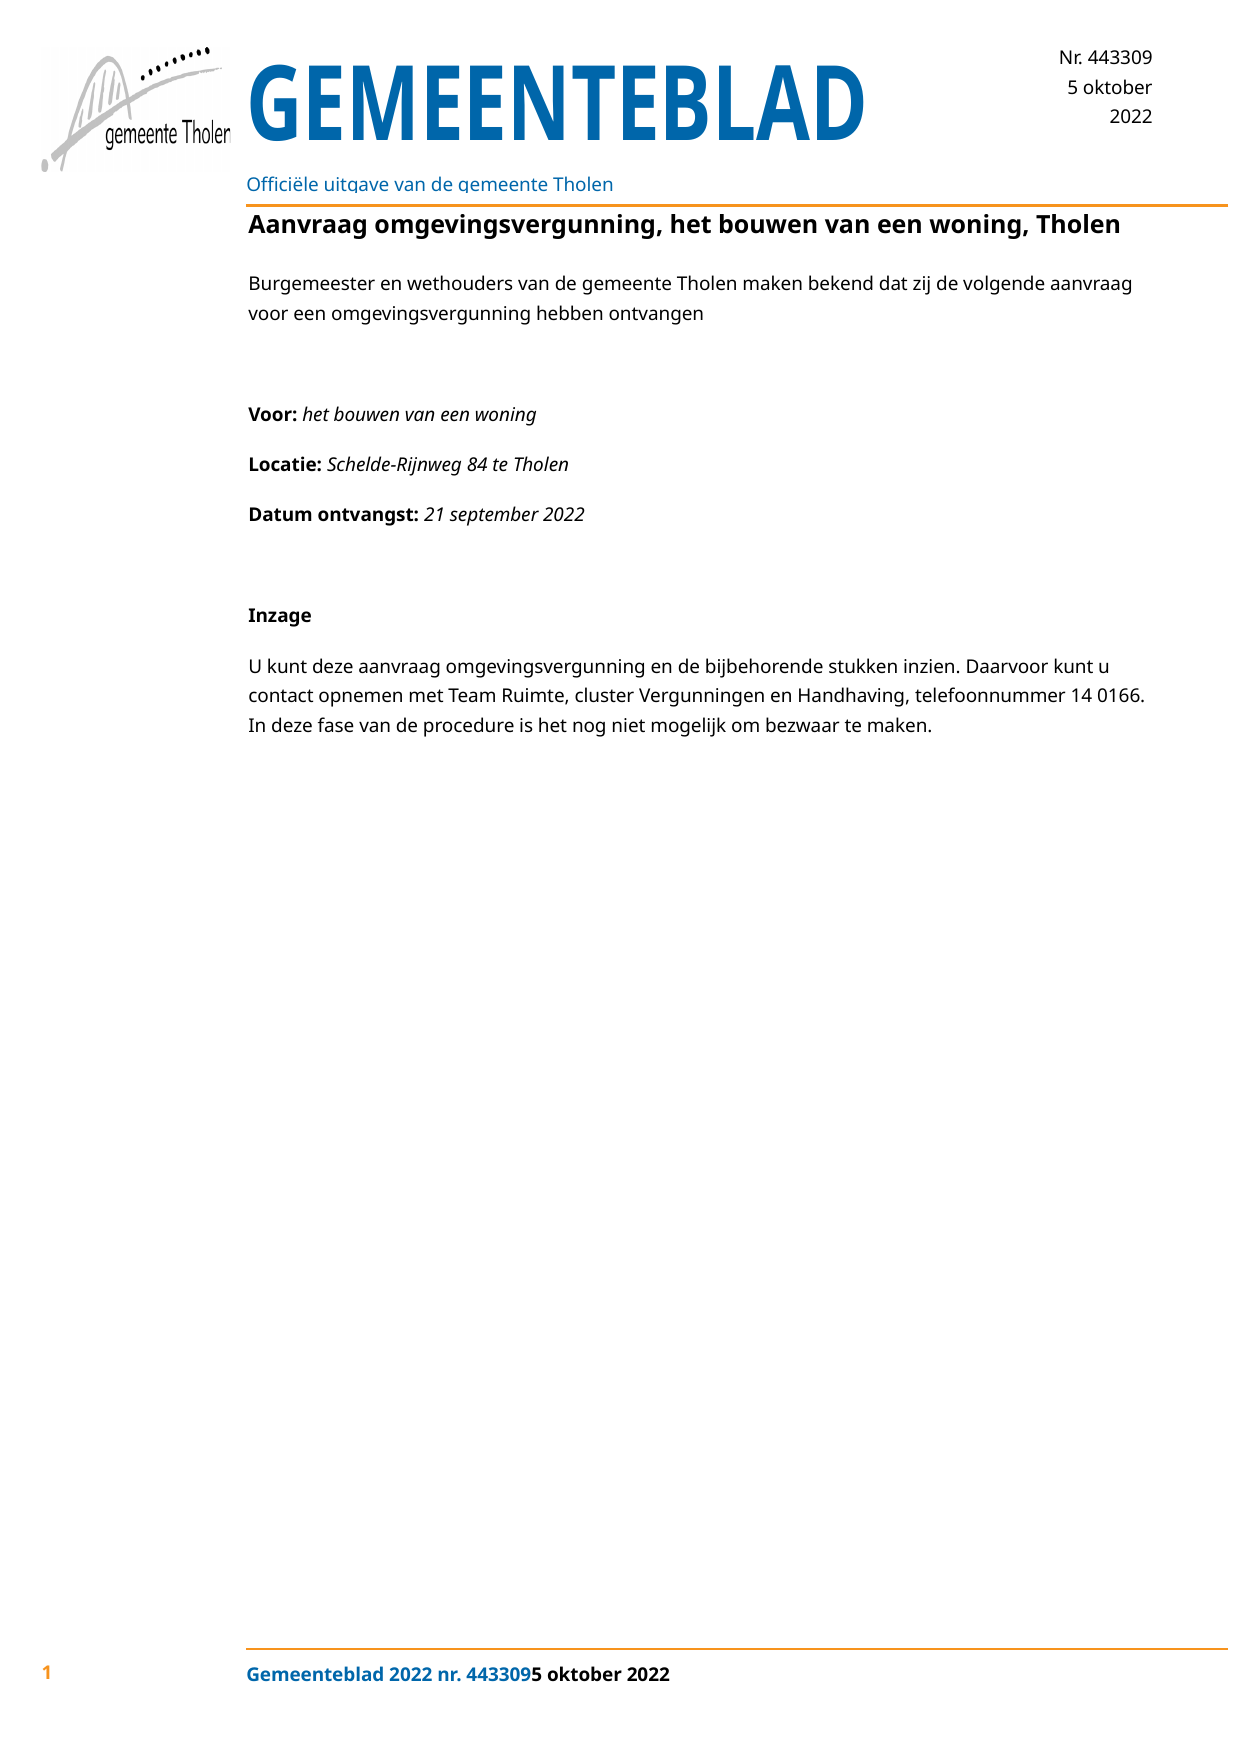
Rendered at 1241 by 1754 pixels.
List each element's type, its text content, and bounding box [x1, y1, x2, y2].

picture [41, 47, 231, 172]
text Inzage [248, 602, 1152, 628]
text Datum ontvangst: 21 september 2022 [248, 502, 1152, 527]
text Burgemeester en wethouders van de gemeente Tholen maken bekend dat zij de volgende aanvraag voor een omgevingsvergunning hebben ontvangen [248, 270, 1152, 326]
text Voor: het bouwen van een woning [248, 401, 1152, 426]
text U kunt deze aanvraag omgevingsvergunning en de bijbehorende stukken inzien. Daarvoor kunt u contact opnemen met Team Ruimte, cluster Vergunningen en Handhaving, telefoonnummer 14 0166. In deze fase van de procedure is het nog niet mogelijk om bezwaar te maken. [248, 653, 1152, 738]
text Locatie: Schelde-Rijnweg 84 te Tholen [248, 451, 1152, 477]
text Aanvraag omgevingsvergunning, het bouwen van een woning, Tholen [248, 207, 1152, 241]
